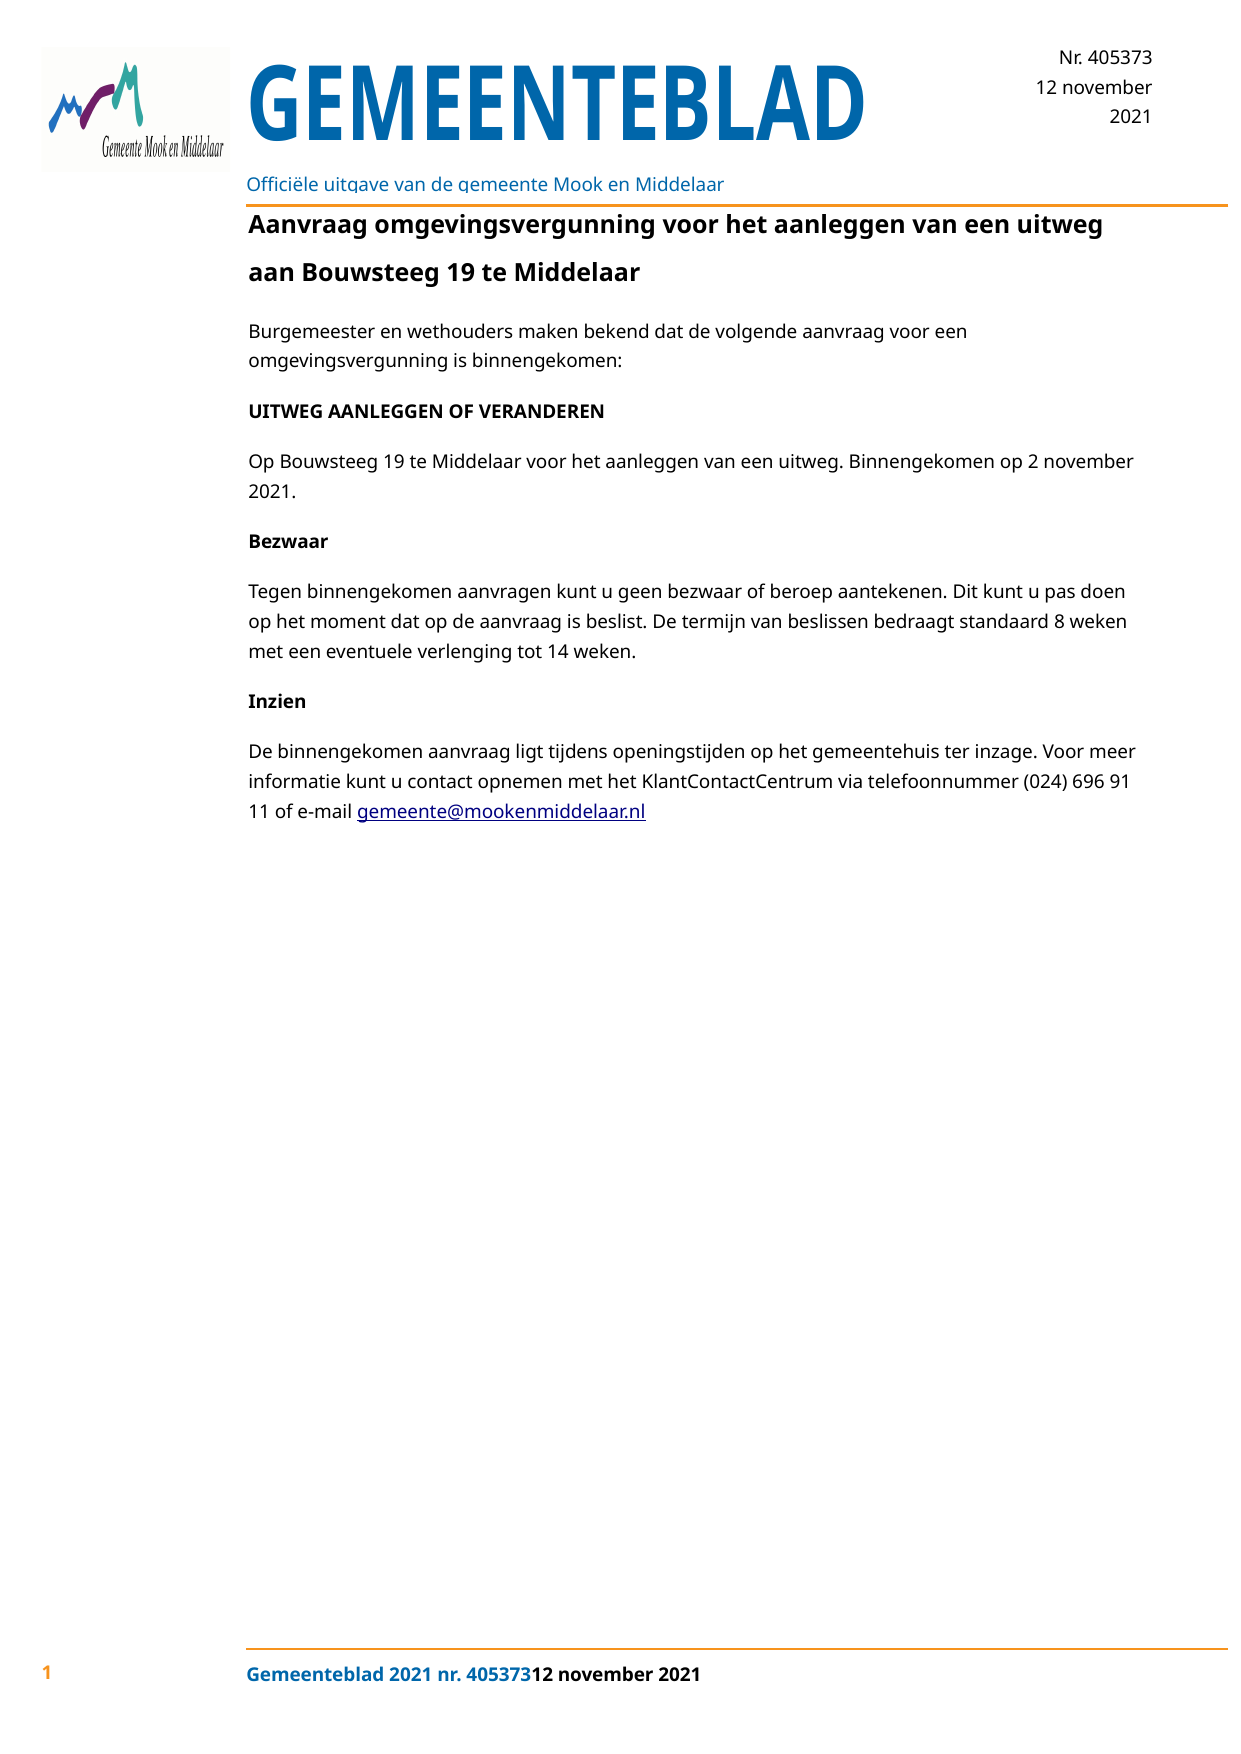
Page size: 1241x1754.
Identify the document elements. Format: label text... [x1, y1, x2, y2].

text Burgemeester en wethouders maken bekend dat de volgende aanvraag voor een omgevingsvergunning is binnengekomen: [248, 318, 1152, 373]
text De binnengekomen aanvraag ligt tijdens openingstijden op het gemeentehuis ter inzage. Voor meer informatie kunt u contact opnemen met het KlantContactCentrum via telefoonnummer (024) 696 91 11 of e-mail gemeente@mookenmiddelaar.nl [248, 739, 1152, 824]
text Tegen binnengekomen aanvragen kunt u geen bezwaar of beroep aantekenen. Dit kunt u pas doen op het moment dat op de aanvraag is beslist. De termijn van beslissen bedraagt standaard 8 weken met een eventuele verlenging tot 14 weken. [248, 579, 1152, 664]
text UITWEG AANLEGGEN OF VERANDEREN [248, 398, 1152, 424]
picture [41, 47, 231, 172]
text Bezwaar [248, 528, 1152, 554]
text Inzien [248, 688, 1152, 714]
text Aanvraag omgevingsvergunning voor het aanleggen van een uitweg aan Bouwsteeg 19 te Middelaar [248, 207, 1152, 288]
text Op Bouwsteeg 19 te Middelaar voor het aanleggen van een uitweg. Binnengekomen op 2 november 2021. [248, 448, 1152, 504]
